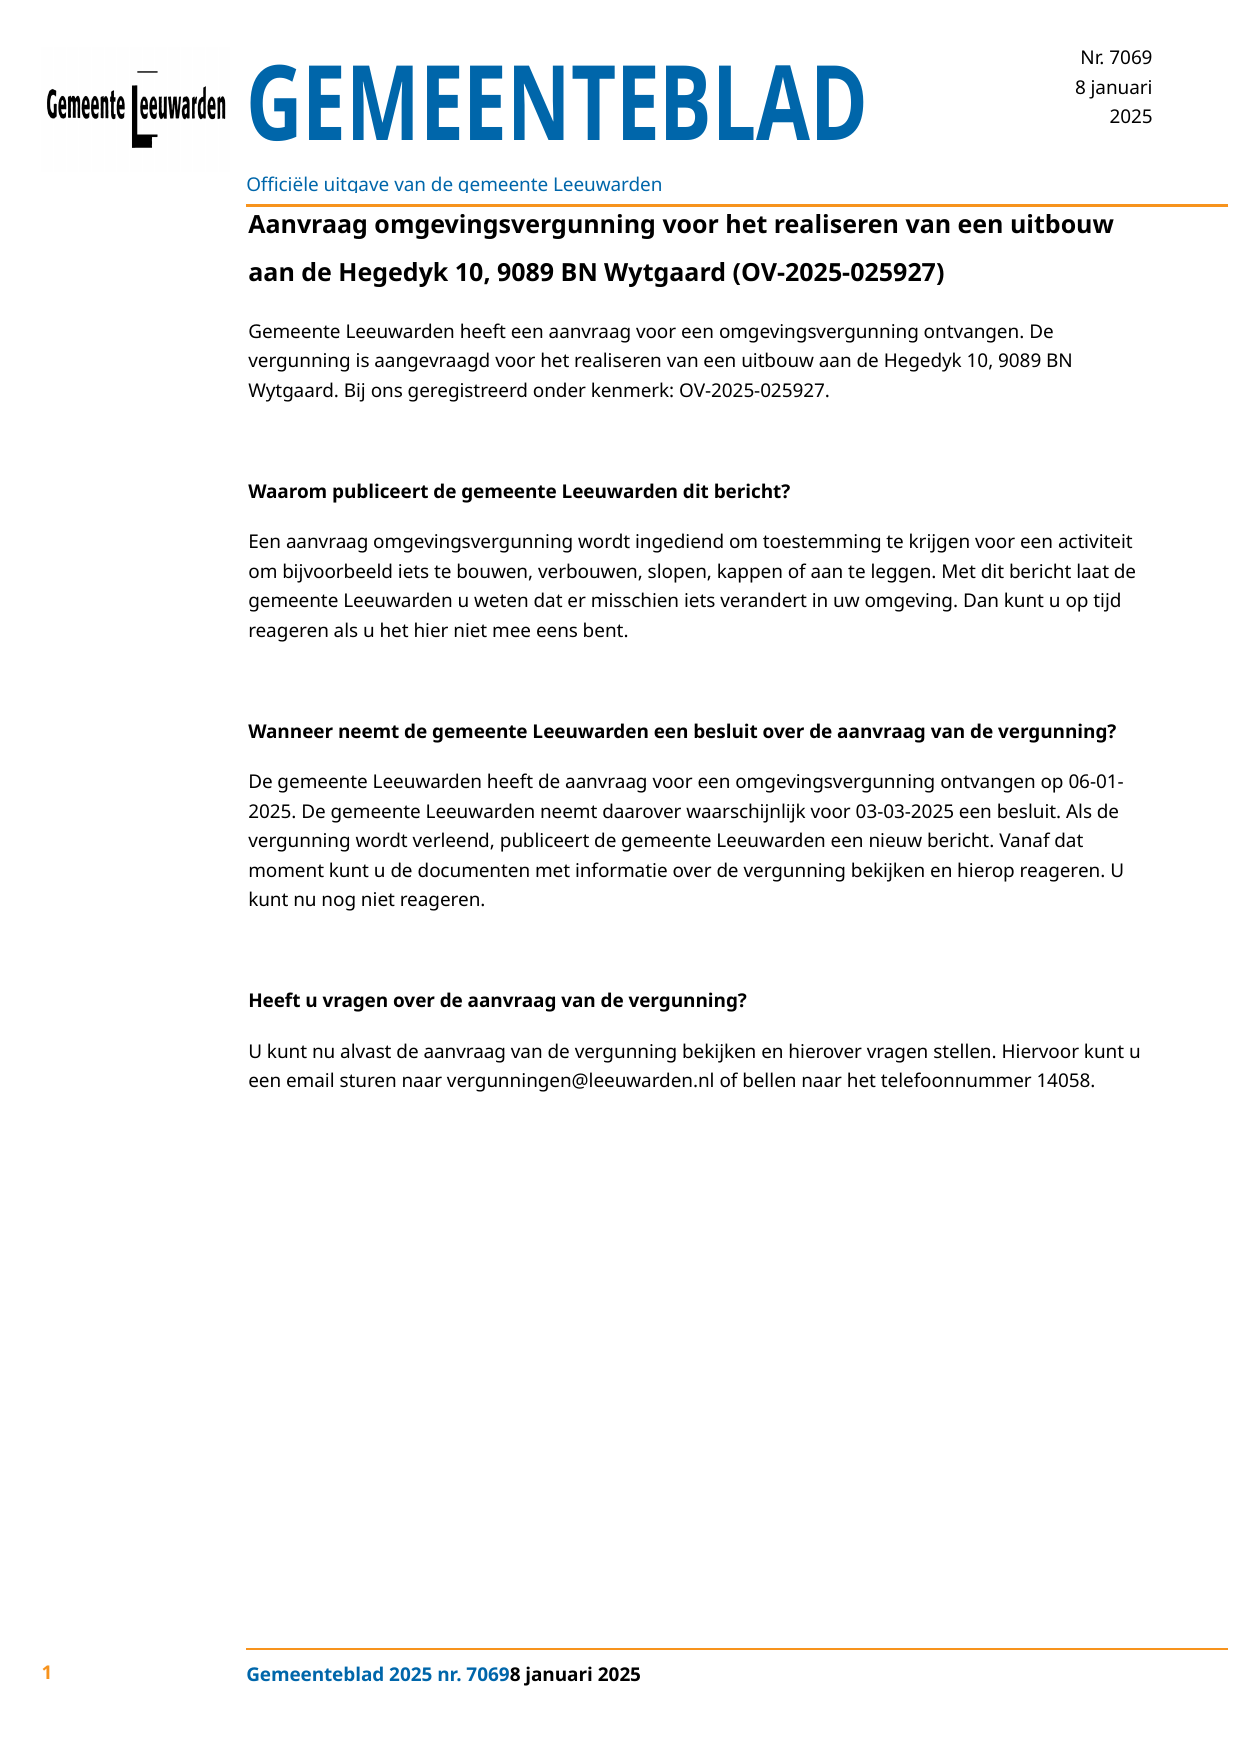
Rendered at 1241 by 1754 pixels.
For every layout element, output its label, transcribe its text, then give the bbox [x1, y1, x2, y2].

text Wanneer neemt de gemeente Leeuwarden een besluit over de aanvraag van de vergunning? [248, 718, 1152, 744]
text U kunt nu alvast de aanvraag van de vergunning bekijken en hierover vragen stellen. Hiervoor kunt u een email sturen naar vergunningen@leeuwarden.nl of bellen naar het telefoonnummer 14058. [248, 1038, 1152, 1093]
text Een aanvraag omgevingsvergunning wordt ingediend om toestemming te krijgen voor een activiteit om bijvoorbeeld iets te bouwen, verbouwen, slopen, kappen of aan te leggen. Met dit bericht laat de gemeente Leeuwarden u weten dat er misschien iets verandert in uw omgeving. Dan kunt u op tijd reageren als u het hier niet mee eens bent. [248, 528, 1152, 643]
text De gemeente Leeuwarden heeft de aanvraag voor een omgevingsvergunning ontvangen op 06-01-2025. De gemeente Leeuwarden neemt daarover waarschijnlijk voor 03-03-2025 een besluit. Als de vergunning wordt verleend, publiceert de gemeente Leeuwarden een nieuw bericht. Vanaf dat moment kunt u de documenten met informatie over de vergunning bekijken en hierop reageren. U kunt nu nog niet reageren. [248, 768, 1152, 912]
text Heeft u vragen over de aanvraag van de vergunning? [248, 987, 1152, 1013]
text Waarom publiceert de gemeente Leeuwarden dit bericht? [248, 478, 1152, 504]
text Gemeente Leeuwarden heeft een aanvraag voor een omgevingsvergunning ontvangen. De vergunning is aangevraagd voor het realiseren van een uitbouw aan de Hegedyk 10, 9089 BN Wytgaard. Bij ons geregistreerd onder kenmerk: OV-2025-025927. [248, 318, 1152, 403]
picture [41, 47, 231, 172]
text Aanvraag omgevingsvergunning voor het realiseren van een uitbouw aan de Hegedyk 10, 9089 BN Wytgaard (OV-2025-025927) [248, 207, 1152, 288]
